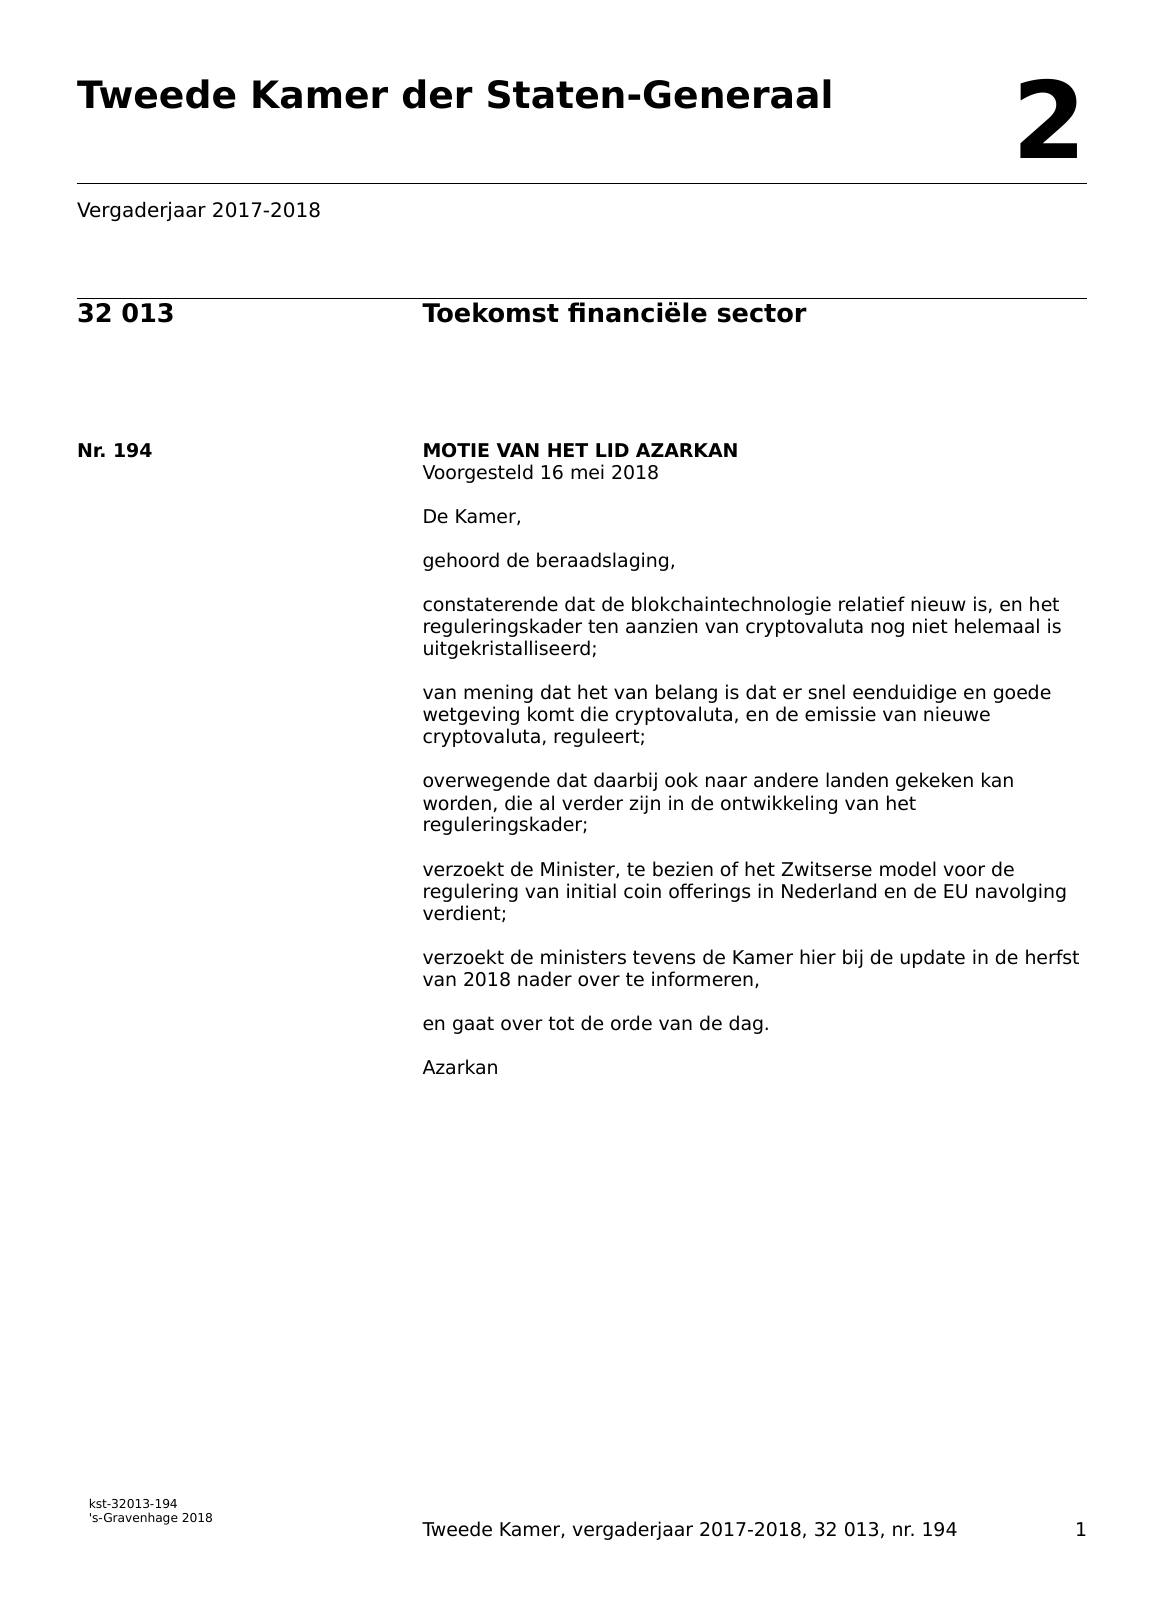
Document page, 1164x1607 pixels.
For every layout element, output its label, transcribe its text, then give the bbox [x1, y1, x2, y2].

subtitle Nr. 194 MOTIE VAN HET LID AZARKAN [77, 440, 1087, 462]
table_header Tweede Kamer der Staten-Generaal [77, 59, 886, 183]
text De Kamer, [422, 506, 1087, 528]
table_header 2 [886, 59, 1087, 183]
text Voorgesteld 16 mei 2018 [422, 462, 1087, 484]
text constaterende dat de blokchaintechnologie relatief nieuw is, en het reguleringskader ten aanzien van cryptovaluta nog niet helemaal is uitgekristalliseerd; [422, 594, 1087, 660]
text kst-32013-194 [88, 1497, 323, 1511]
text gehoord de beraadslaging, [422, 550, 1087, 572]
text verzoekt de Minister, te bezien of het Zwitserse model voor de regulering van initial coin offerings in Nederland en de EU navolging verdient; [422, 858, 1087, 924]
text overwegende dat daarbij ook naar andere landen gekeken kan worden, die al verder zijn in de ontwikkeling van het reguleringskader; [422, 770, 1087, 836]
text Azarkan [422, 1057, 1087, 1079]
text van mening dat het van belang is dat er snel eenduidige en goede wetgeving komt die cryptovaluta, en de emissie van nieuwe cryptovaluta, reguleert; [422, 682, 1087, 748]
text en gaat over tot de orde van de dag. [422, 1013, 1087, 1035]
text 's-Gravenhage 2018 [88, 1511, 323, 1525]
text verzoekt de ministers tevens de Kamer hier bij de update in de herfst van 2018 nader over te informeren, [422, 947, 1087, 991]
table_cell Vergaderjaar 2017-2018 [77, 184, 1087, 298]
subtitle 32 013 Toekomst financiële sector [77, 299, 1087, 329]
